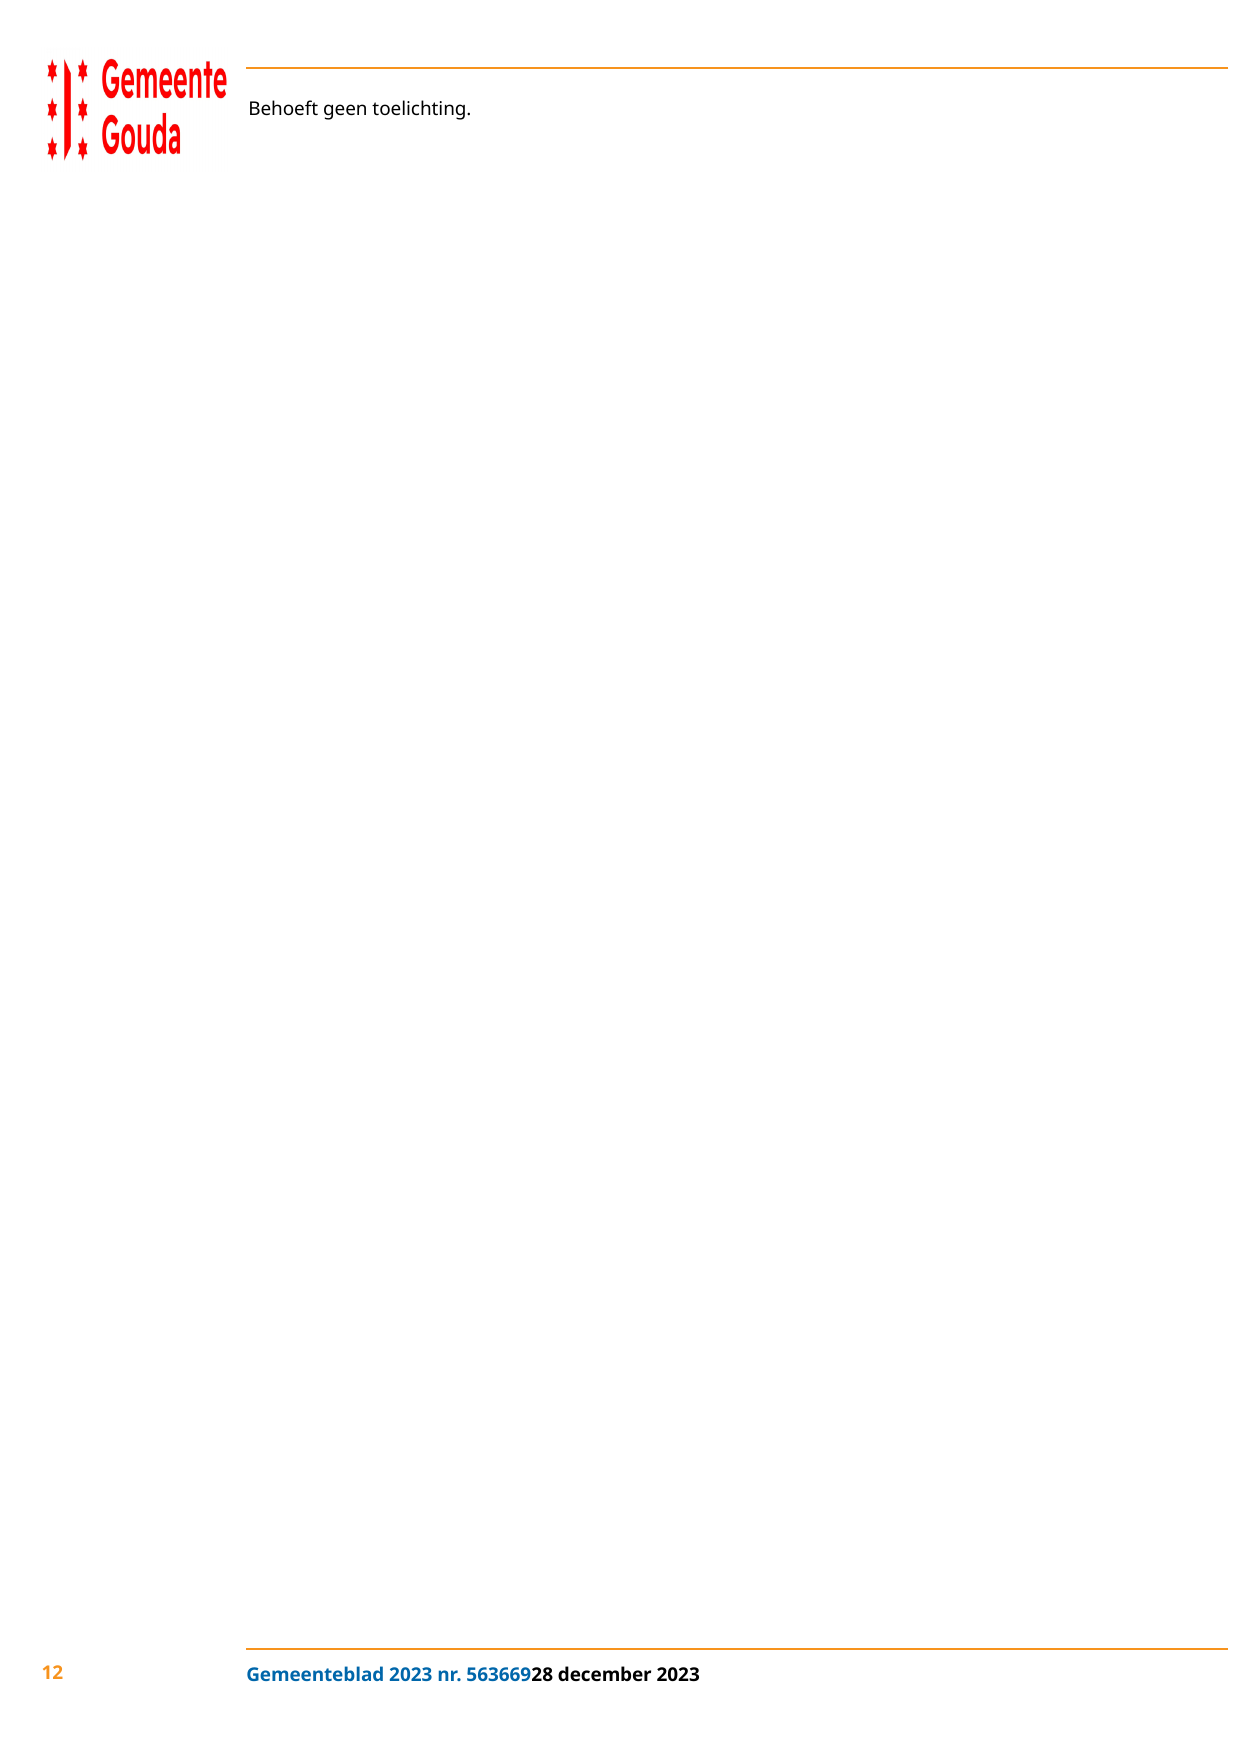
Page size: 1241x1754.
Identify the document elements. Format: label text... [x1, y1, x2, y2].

picture [41, 47, 231, 172]
text Behoeft geen toelichting. [248, 95, 1152, 121]
